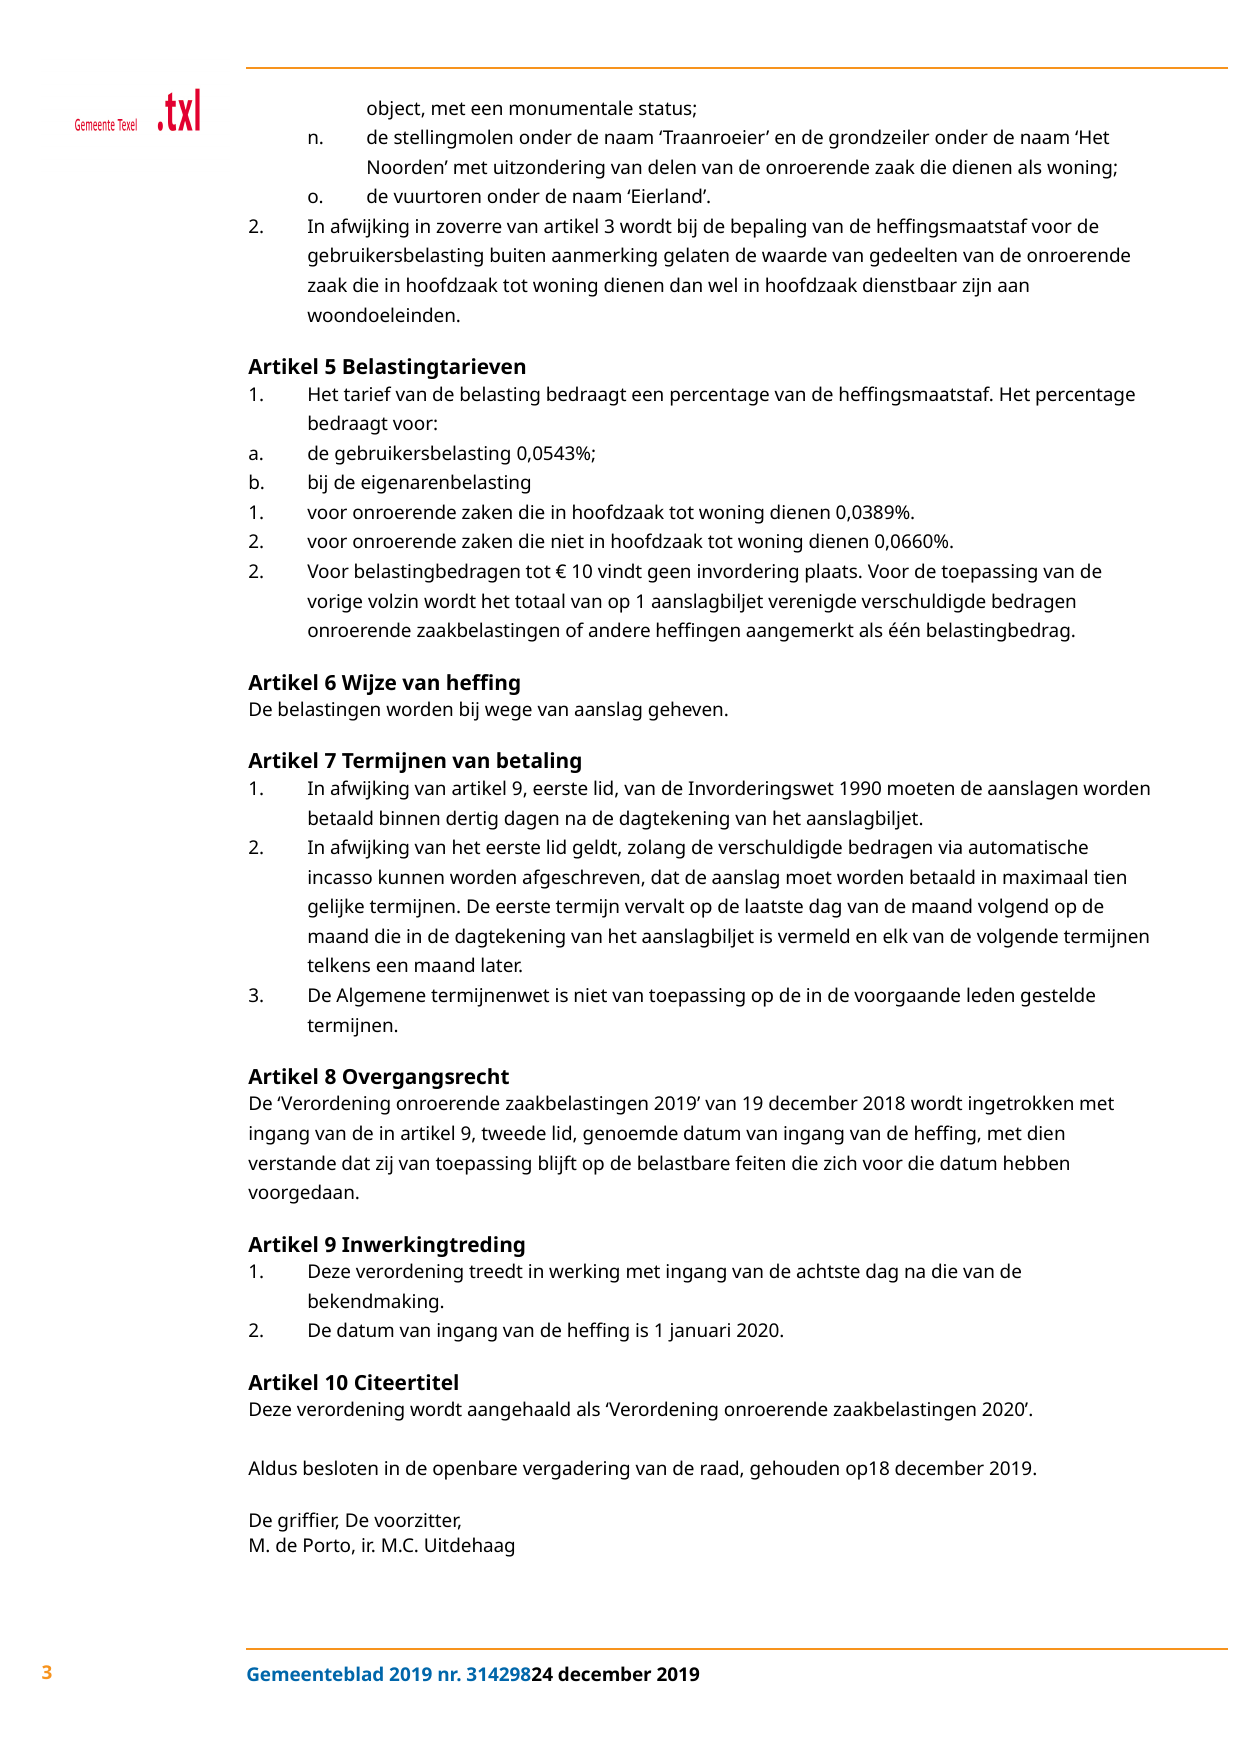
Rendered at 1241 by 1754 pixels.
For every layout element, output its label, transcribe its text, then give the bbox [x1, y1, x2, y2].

text Deze verordening wordt aangehaald als ‘Verordening onroerende zaakbelastingen 2020’. [248, 1396, 1152, 1422]
text Artikel 10 Citeertitel [248, 1368, 1152, 1396]
list de vuurtoren onder de naam ‘Eierland’. [307, 183, 1152, 209]
list bij de eigenarenbelasting [248, 469, 1152, 495]
text De belastingen worden bij wege van aanslag geheven. [248, 696, 1152, 722]
list Het tarief van de belasting bedraagt een percentage van de heffingsmaatstaf. Het percentage bedraagt voor: [248, 381, 1152, 436]
list Deze verordening treedt in werking met ingang van de achtste dag na die van de bekendmaking. [248, 1258, 1152, 1313]
list Voor belastingbedragen tot € 10 vindt geen invordering plaats. Voor de toepassing van de vorige volzin wordt het totaal van op 1 aanslagbiljet verenigde verschuldigde bedragen onroerende zaakbelastingen of andere heffingen aangemerkt als één belastingbedrag. [248, 558, 1152, 643]
text Artikel 6 Wijze van heffing [248, 668, 1152, 696]
list voor onroerende zaken die niet in hoofdzaak tot woning dienen 0,0660%. [248, 529, 1152, 554]
text Artikel 9 Inwerkingtreding [248, 1230, 1152, 1258]
text De ‘Verordening onroerende zaakbelastingen 2019’ van 19 december 2018 wordt ingetrokken met ingang van de in artikel 9, tweede lid, genoemde datum van ingang van de heffing, met dien verstande dat zij van toepassing blijft op de belastbare feiten die zich voor die datum hebben voorgedaan. [248, 1091, 1152, 1205]
text M. de Porto, ir. M.C. Uitdehaag [248, 1533, 1152, 1558]
list object, met een monumentale status; [307, 95, 1152, 121]
list de stellingmolen onder de naam ‘Traanroeier’ en de grondzeiler onder de naam ‘Het Noorden’ met uitzondering van delen van de onroerende zaak die dienen als woning; [307, 124, 1152, 180]
picture [41, 47, 231, 172]
text Aldus besloten in de openbare vergadering van de raad, gehouden op18 december 2019. [248, 1455, 1152, 1481]
list voor onroerende zaken die in hoofdzaak tot woning dienen 0,0389%. [248, 499, 1152, 525]
list De Algemene termijnenwet is niet van toepassing op de in de voorgaande leden gestelde termijnen. [248, 982, 1152, 1037]
list In afwijking in zoverre van artikel 3 wordt bij de bepaling van de heffingsmaatstaf voor de gebruikersbelasting buiten aanmerking gelaten de waarde van gedeelten van de onroerende zaak die in hoofdzaak tot woning dienen dan wel in hoofdzaak dienstbaar zijn aan woondoeleinden. [248, 213, 1152, 328]
list De datum van ingang van de heffing is 1 januari 2020. [248, 1317, 1152, 1343]
list de gebruikersbelasting 0,0543%; [248, 440, 1152, 466]
list In afwijking van het eerste lid geldt, zolang de verschuldigde bedragen via automatische incasso kunnen worden afgeschreven, dat de aanslag moet worden betaald in maximaal tien gelijke termijnen. De eerste termijn vervalt op de laatste dag van de maand volgend op de maand die in de dagtekening van het aanslagbiljet is vermeld en elk van de volgende termijnen telkens een maand later. [248, 834, 1152, 978]
text Artikel 5 Belastingtarieven [248, 352, 1152, 381]
list In afwijking van artikel 9, eerste lid, van de Invorderingswet 1990 moeten de aanslagen worden betaald binnen dertig dagen na de dagtekening van het aanslagbiljet. [248, 775, 1152, 830]
text Artikel 7 Termijnen van betaling [248, 747, 1152, 775]
text Artikel 8 Overgangsrecht [248, 1062, 1152, 1091]
text De griffier, De voorzitter, [248, 1507, 1152, 1533]
